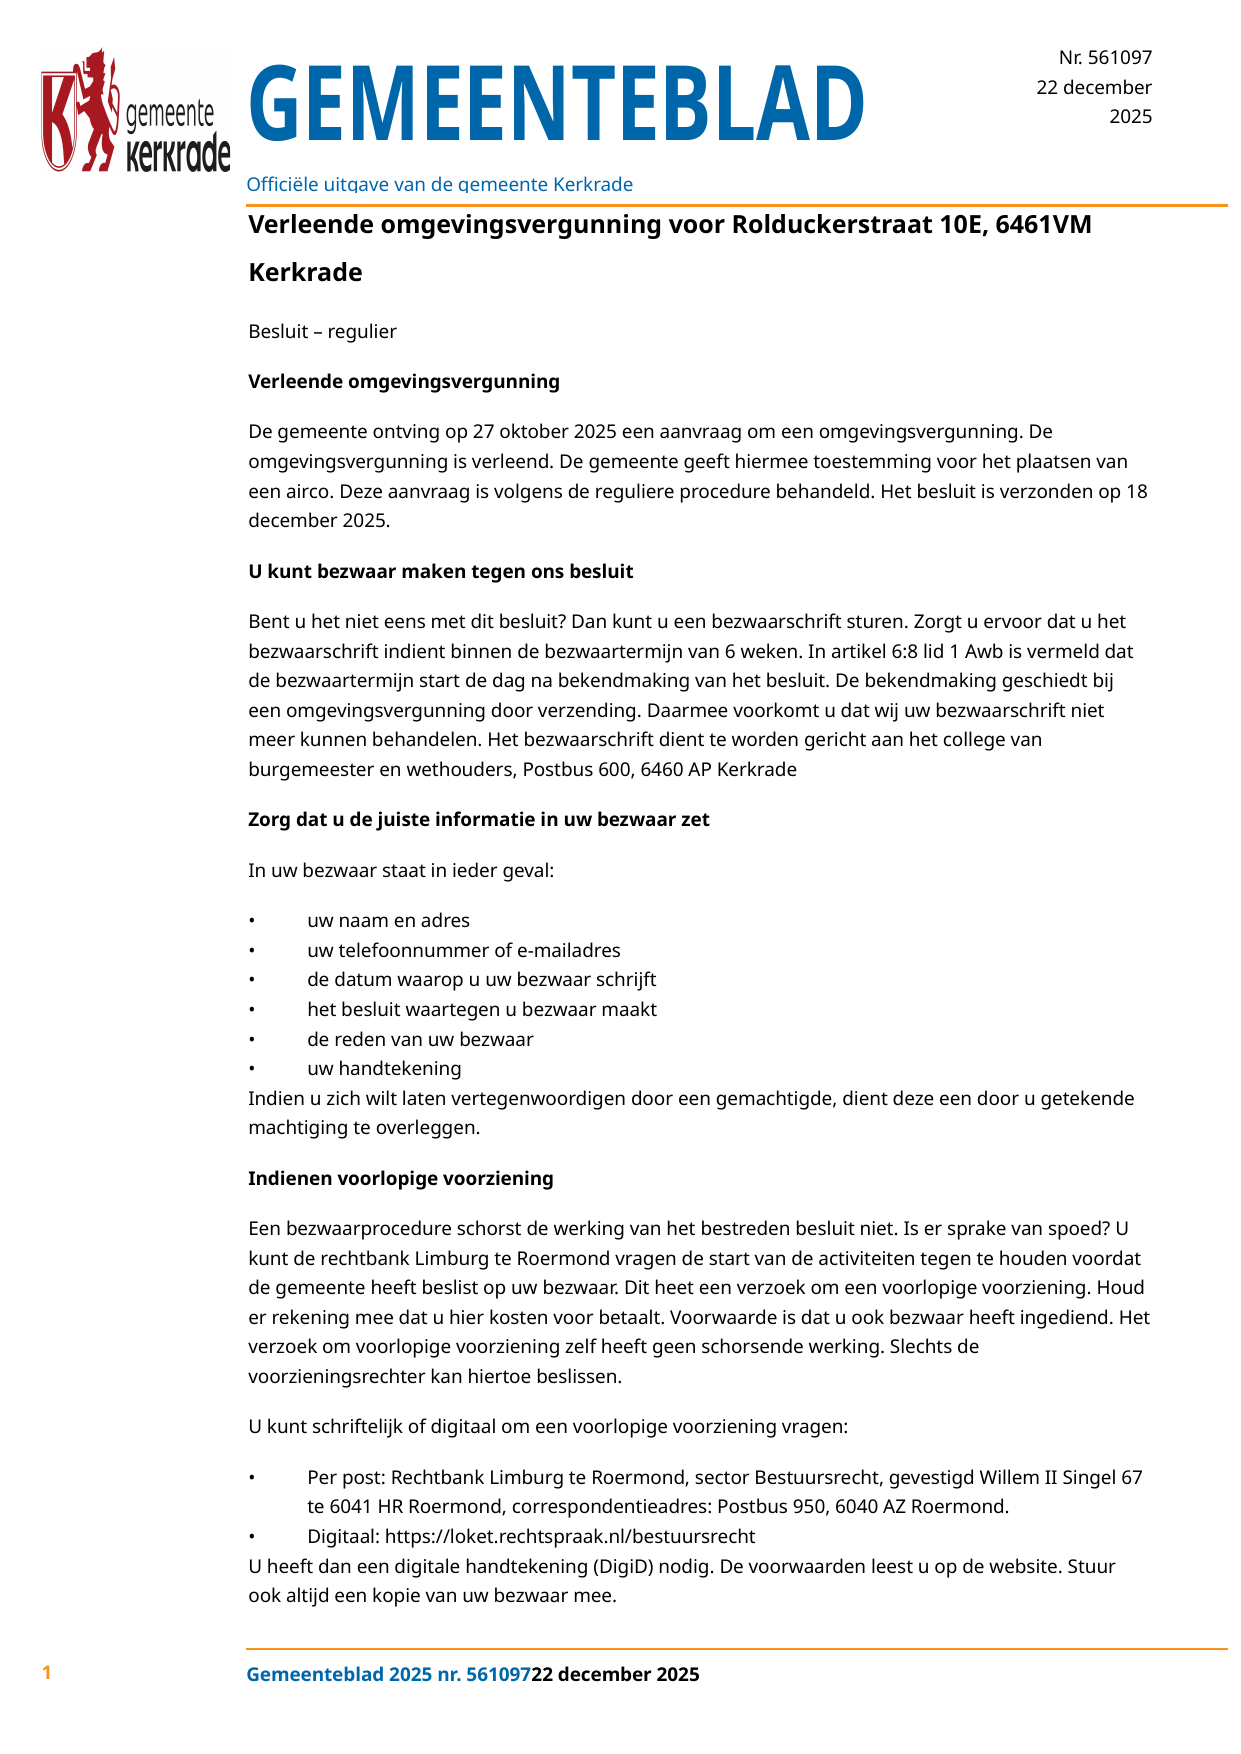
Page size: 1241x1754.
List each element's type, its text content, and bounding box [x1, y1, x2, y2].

text Indienen voorlopige voorziening [248, 1165, 1152, 1191]
text Een bezwaarprocedure schorst de werking van het bestreden besluit niet. Is er sprake van spoed? U kunt de rechtbank Limburg te Roermond vragen de start van de activiteiten tegen te houden voordat de gemeente heeft beslist op uw bezwaar. Dit heet een verzoek om een voorlopige voorziening. Houd er rekening mee dat u hier kosten voor betaalt. Voorwaarde is dat u ook bezwaar heeft ingediend. Het verzoek om voorlopige voorziening zelf heeft geen schorsende werking. Slechts de voorzieningsrechter kan hiertoe beslissen. [248, 1215, 1152, 1389]
text U heeft dan een digitale handtekening (DigiD) nodig. De voorwaarden leest u op de website. Stuur ook altijd een kopie van uw bezwaar mee. [248, 1553, 1152, 1608]
text In uw bezwaar staat in ieder geval: [248, 857, 1152, 883]
list de reden van uw bezwaar [248, 1026, 1152, 1052]
text U kunt bezwaar maken tegen ons besluit [248, 558, 1152, 584]
picture [41, 47, 231, 172]
text Zorg dat u de juiste informatie in uw bezwaar zet [248, 807, 1152, 832]
text Verleende omgevingsvergunning [248, 368, 1152, 394]
list uw telefoonnummer of e-mailadres [248, 937, 1152, 963]
list de datum waarop u uw bezwaar schrijft [248, 967, 1152, 992]
text Indien u zich wilt laten vertegenwoordigen door een gemachtigde, dient deze een door u getekende machtiging te overleggen. [248, 1085, 1152, 1140]
list uw handtekening [248, 1055, 1152, 1081]
text Verleende omgevingsvergunning voor Rolduckerstraat 10E, 6461VM Kerkrade [248, 207, 1152, 288]
list uw naam en adres [248, 907, 1152, 933]
list Per post: Rechtbank Limburg te Roermond, sector Bestuursrecht, gevestigd Willem II Singel 67 te 6041 HR Roermond, correspondentieadres: Postbus 950, 6040 AZ Roermond. [248, 1464, 1152, 1519]
text Bent u het niet eens met dit besluit? Dan kunt u een bezwaarschrift sturen. Zorgt u ervoor dat u het bezwaarschrift indient binnen de bezwaartermijn van 6 weken. In artikel 6:8 lid 1 Awb is vermeld dat de bezwaartermijn start de dag na bekendmaking van het besluit. De bekendmaking geschiedt bij een omgevingsvergunning door verzending. Daarmee voorkomt u dat wij uw bezwaarschrift niet meer kunnen behandelen. Het bezwaarschrift dient te worden gericht aan het college van burgemeester en wethouders, Postbus 600, 6460 AP Kerkrade [248, 608, 1152, 782]
text Besluit – regulier [248, 318, 1152, 344]
text De gemeente ontving op 27 oktober 2025 een aanvraag om een omgevingsvergunning. De omgevingsvergunning is verleend. De gemeente geeft hiermee toestemming voor het plaatsen van een airco. Deze aanvraag is volgens de reguliere procedure behandeld. Het besluit is verzonden op 18 december 2025. [248, 419, 1152, 533]
list Digitaal: https://loket.rechtspraak.nl/bestuursrecht [248, 1523, 1152, 1549]
list het besluit waartegen u bezwaar maakt [248, 996, 1152, 1022]
text U kunt schriftelijk of digitaal om een voorlopige voorziening vragen: [248, 1414, 1152, 1439]
